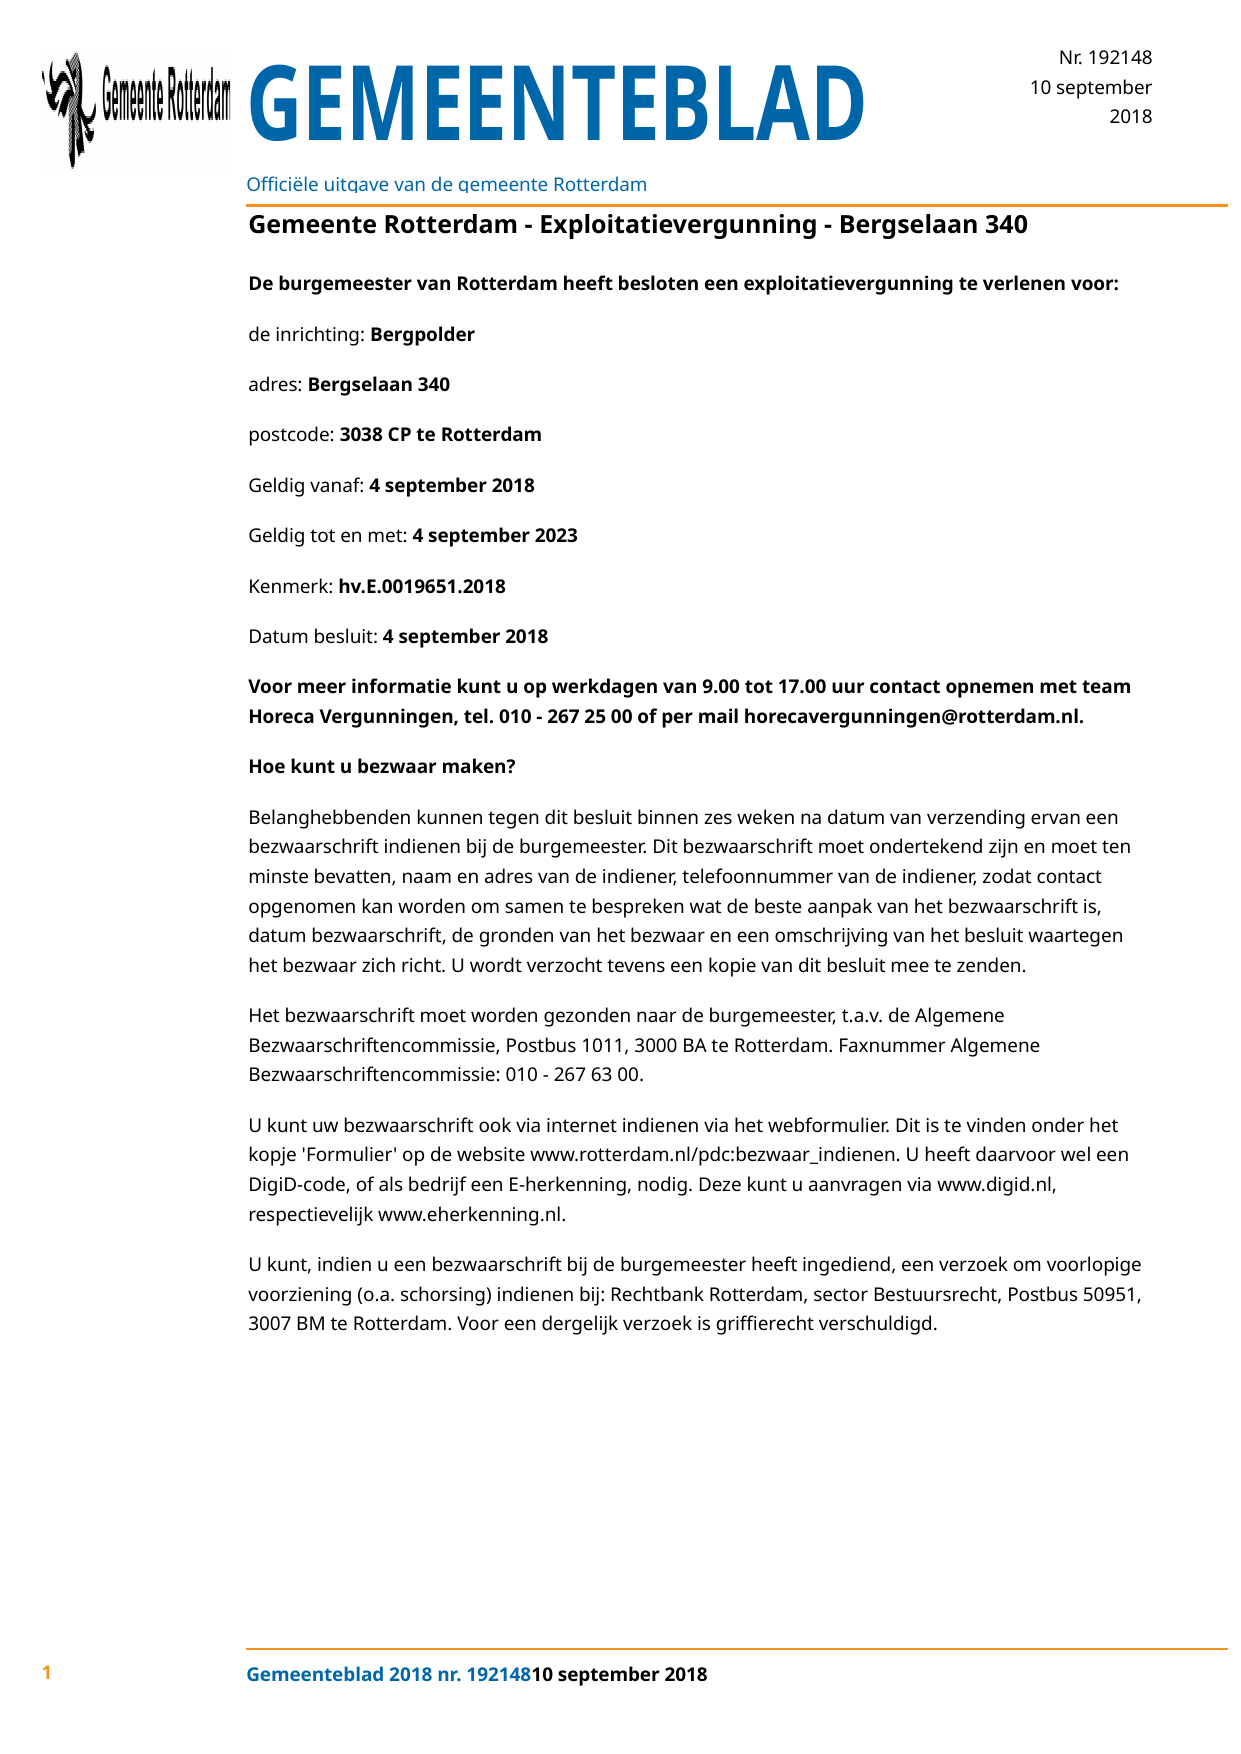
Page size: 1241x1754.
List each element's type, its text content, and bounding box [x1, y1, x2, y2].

text postcode: 3038 CP te Rotterdam [248, 422, 1152, 447]
text U kunt, indien u een bezwaarschrift bij de burgemeester heeft ingediend, een verzoek om voorlopige voorziening (o.a. schorsing) indienen bij: Rechtbank Rotterdam, sector Bestuursrecht, Postbus 50951, 3007 BM te Rotterdam. Voor een dergelijk verzoek is griffierecht verschuldigd. [248, 1251, 1152, 1336]
text Geldig tot en met: 4 september 2023 [248, 522, 1152, 548]
text adres: Bergselaan 340 [248, 371, 1152, 397]
text Kenmerk: hv.E.0019651.2018 [248, 573, 1152, 598]
picture [41, 47, 231, 172]
text Voor meer informatie kunt u op werkdagen van 9.00 tot 17.00 uur contact opnemen met team Horeca Vergunningen, tel. 010 - 267 25 00 of per mail horecavergunningen@rotterdam.nl. [248, 674, 1152, 729]
text U kunt uw bezwaarschrift ook via internet indienen via het webformulier. Dit is te vinden onder het kopje 'Formulier' op de website www.rotterdam.nl/pdc:bezwaar_indienen. U heeft daarvoor wel een DigiD-code, of als bedrijf een E-herkenning, nodig. Deze kunt u aanvragen via www.digid.nl, respectievelijk www.eherkenning.nl. [248, 1112, 1152, 1226]
text Het bezwaarschrift moet worden gezonden naar de burgemeester, t.a.v. de Algemene Bezwaarschriftencommissie, Postbus 1011, 3000 BA te Rotterdam. Faxnummer Algemene Bezwaarschriftencommissie: 010 - 267 63 00. [248, 1002, 1152, 1087]
text Hoe kunt u bezwaar maken? [248, 754, 1152, 779]
text Geldig vanaf: 4 september 2018 [248, 472, 1152, 498]
text Belanghebbenden kunnen tegen dit besluit binnen zes weken na datum van verzending ervan een bezwaarschrift indienen bij de burgemeester. Dit bezwaarschrift moet ondertekend zijn en moet ten minste bevatten, naam en adres van de indiener, telefoonnummer van de indiener, zodat contact opgenomen kan worden om samen te bespreken wat de beste aanpak van het bezwaarschrift is, datum bezwaarschrift, de gronden van het bezwaar en een omschrijving van het besluit waartegen het bezwaar zich richt. U wordt verzocht tevens een kopie van dit besluit mee te zenden. [248, 804, 1152, 978]
text De burgemeester van Rotterdam heeft besloten een exploitatievergunning te verlenen voor: [248, 270, 1152, 296]
text de inrichting: Bergpolder [248, 321, 1152, 346]
text Datum besluit: 4 september 2018 [248, 623, 1152, 649]
text Gemeente Rotterdam - Exploitatievergunning - Bergselaan 340 [248, 207, 1152, 241]
